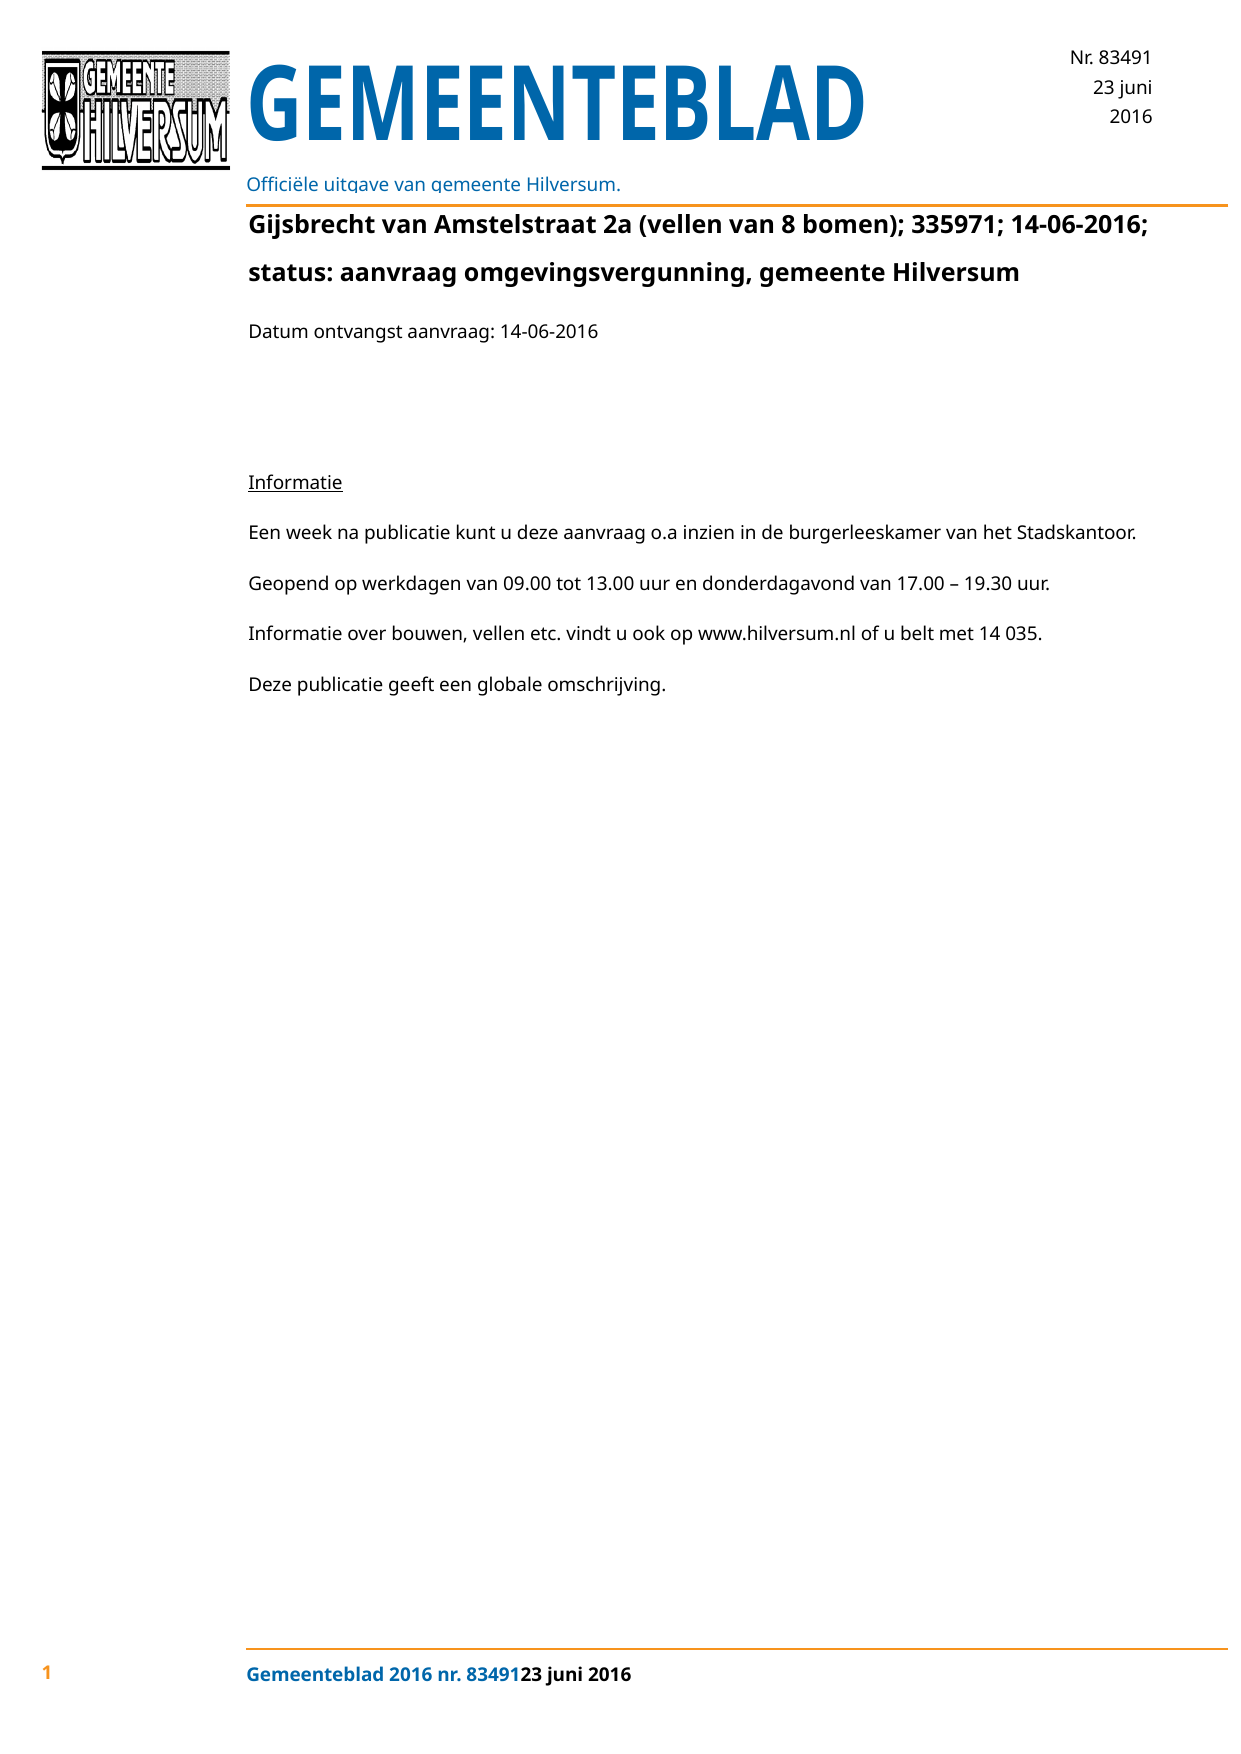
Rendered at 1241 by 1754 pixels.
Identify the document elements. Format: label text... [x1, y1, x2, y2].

picture [41, 47, 231, 172]
text Geopend op werkdagen van 09.00 tot 13.00 uur en donderdagavond van 17.00 – 19.30 uur. [248, 570, 1152, 596]
text Informatie over bouwen, vellen etc. vindt u ook op www.hilversum.nl of u belt met 14 035. [248, 620, 1152, 646]
text Een week na publicatie kunt u deze aanvraag o.a inzien in de burgerleeskamer van het Stadskantoor. [248, 519, 1152, 545]
text Deze publicatie geeft een globale omschrijving. [248, 671, 1152, 697]
text Datum ontvangst aanvraag: 14-06-2016 [248, 318, 1152, 344]
text Informatie [248, 469, 1152, 495]
text Gijsbrecht van Amstelstraat 2a (vellen van 8 bomen); 335971; 14-06-2016; status: aanvraag omgevingsvergunning, gemeente Hilversum [248, 207, 1152, 288]
